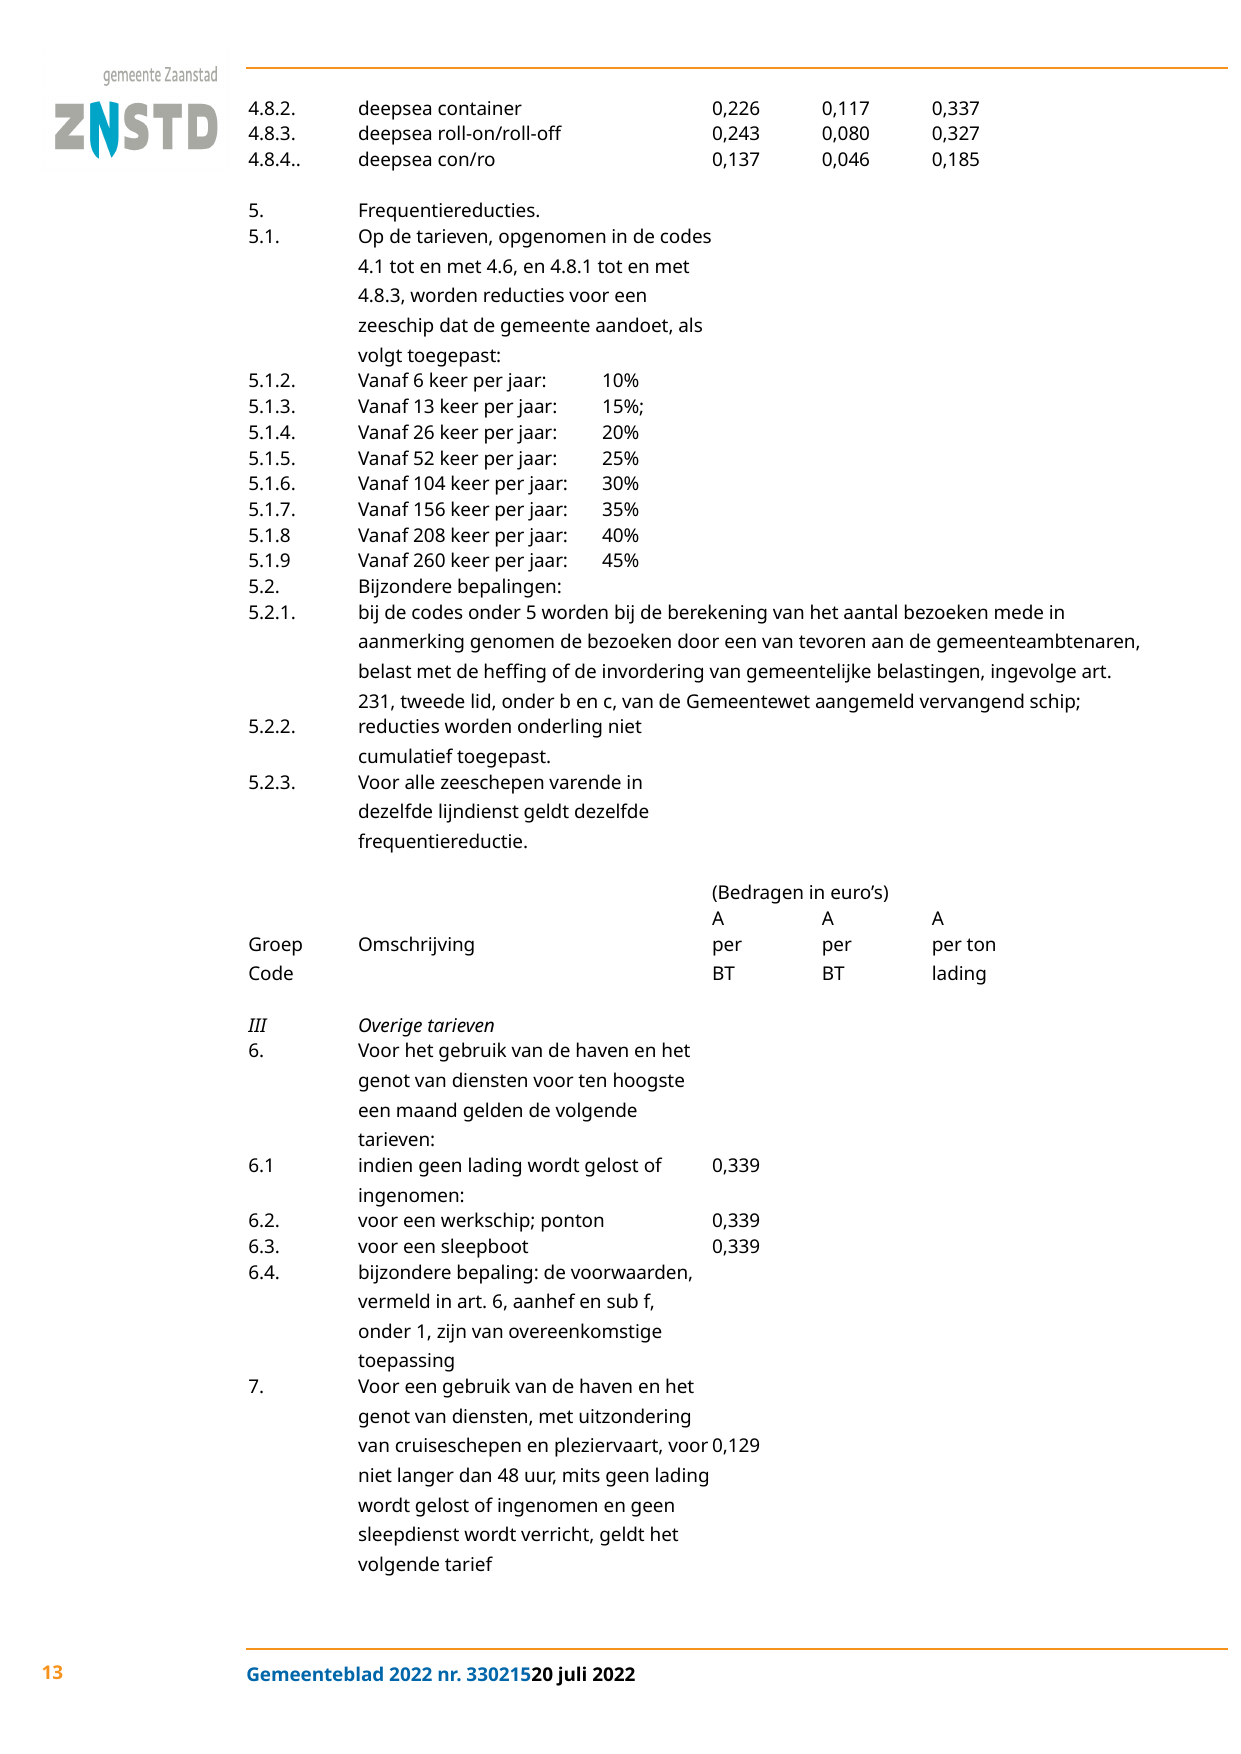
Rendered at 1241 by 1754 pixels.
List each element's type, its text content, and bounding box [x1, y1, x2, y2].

table_cell 5.1.7. [248, 496, 358, 522]
table_cell Vanaf 26 keer per jaar: [358, 419, 602, 445]
table_cell deepsea container [358, 95, 712, 121]
table_cell III [248, 1012, 358, 1038]
table_cell [712, 1259, 822, 1373]
table_cell [822, 1259, 932, 1373]
table_cell [712, 445, 822, 470]
table_cell [248, 854, 1152, 879]
table_cell [932, 393, 1152, 419]
table_cell [822, 1208, 932, 1233]
table_cell deepsea con/ro [358, 146, 712, 172]
table_cell 5.1.6. [248, 470, 358, 496]
table_cell [932, 224, 1152, 367]
table_cell Groep Code [248, 931, 358, 986]
table_cell 0,243 [712, 121, 822, 146]
table_cell [248, 880, 358, 905]
table_cell [712, 714, 822, 769]
table_cell 0,137 [712, 146, 822, 172]
table_cell [932, 419, 1152, 445]
table_cell [822, 1012, 932, 1038]
table_cell 6. [248, 1038, 358, 1152]
table_cell Vanaf 156 keer per jaar: [358, 496, 602, 522]
table_cell Voor alle zeeschepen varende in dezelfde lijndienst geldt dezelfde frequentiereductie. [358, 769, 712, 854]
table_cell Overige tarieven [358, 1012, 712, 1038]
table_cell 5.1.9 [248, 548, 358, 573]
table_cell [932, 1259, 1152, 1373]
table_cell Bijzondere bepalingen: [358, 573, 712, 599]
table_cell 7. [248, 1374, 358, 1577]
table_cell [822, 522, 932, 548]
table_cell [712, 1038, 822, 1152]
table_cell [822, 1233, 932, 1259]
table_cell [712, 573, 822, 599]
table_cell 15%; [602, 393, 712, 419]
table_cell 5.1.8 [248, 522, 358, 548]
table_cell per ton lading [932, 931, 1152, 986]
table_cell (Bedragen in euro’s) [712, 880, 1152, 905]
table_cell [932, 198, 1152, 223]
table_cell [932, 1038, 1152, 1152]
table_cell [712, 393, 822, 419]
table_cell 5.1.3. [248, 393, 358, 419]
table_cell [1042, 1577, 1152, 1602]
table_cell 6.4. [248, 1259, 358, 1373]
table_cell [932, 1152, 1152, 1207]
table_cell Omschrijving [358, 931, 712, 986]
table_cell [932, 1374, 1152, 1577]
table_cell [932, 172, 1152, 198]
table_cell 5.2. [248, 573, 358, 599]
table_cell 5.1.2. [248, 368, 358, 393]
table_cell 0,046 [822, 146, 932, 172]
table_cell [932, 714, 1152, 769]
table_cell [248, 1577, 358, 1602]
table_cell [822, 1577, 932, 1602]
table_cell [248, 905, 358, 931]
table_cell 6.1 [248, 1152, 358, 1207]
table_cell [712, 522, 822, 548]
table_cell 0,339 [712, 1208, 822, 1233]
table_cell reducties worden onderling niet cumulatief toegepast. [358, 714, 712, 769]
table_cell 35% [602, 496, 712, 522]
table_cell [822, 172, 932, 198]
table_cell [822, 198, 932, 223]
table_cell [248, 172, 358, 198]
table_cell 5.1. [248, 224, 358, 367]
table_cell [932, 769, 1152, 854]
table_cell [822, 368, 932, 393]
table_cell [932, 368, 1152, 393]
table_cell [712, 368, 822, 393]
table_cell [822, 1038, 932, 1152]
table_cell 0,080 [822, 121, 932, 146]
table_cell [822, 1152, 932, 1207]
table_cell [248, 986, 1152, 1012]
table_cell [712, 548, 822, 573]
table_cell [932, 1233, 1152, 1259]
table_cell 0,129 [712, 1374, 822, 1577]
table_cell 10% [602, 368, 712, 393]
table_cell [932, 1208, 1152, 1233]
table_cell [932, 496, 1152, 522]
table_cell 30% [602, 470, 712, 496]
table_cell 40% [602, 522, 712, 548]
table_cell [712, 496, 822, 522]
table_cell Vanaf 13 keer per jaar: [358, 393, 602, 419]
table_cell [822, 769, 932, 854]
table_cell [932, 522, 1152, 548]
table_cell voor een werkschip; ponton [358, 1208, 712, 1233]
table_cell bijzondere bepaling: de voorwaarden, vermeld in art. 6, aanhef en sub f, onder 1, zijn van overeenkomstige toepassing [358, 1259, 712, 1373]
table_cell [932, 1012, 1152, 1038]
table_cell 0,327 [932, 121, 1152, 146]
table_cell 45% [602, 548, 712, 573]
table_cell [932, 573, 1152, 599]
table_cell 5.2.2. [248, 714, 358, 769]
table_cell [932, 445, 1152, 470]
table_cell Op de tarieven, opgenomen in de codes 4.1 tot en met 4.6, en 4.8.1 tot en met 4.8.3, worden reducties voor een zeeschip dat de gemeente aandoet, als volgt toegepast: [358, 224, 712, 367]
table_cell [932, 1577, 1042, 1602]
table_cell 5.1.5. [248, 445, 358, 470]
table_cell indien geen lading wordt gelost of ingenomen: [358, 1152, 712, 1207]
table_cell 25% [602, 445, 712, 470]
table_cell Vanaf 6 keer per jaar: [358, 368, 602, 393]
table_cell 0,226 [712, 95, 822, 121]
table_cell [712, 172, 822, 198]
table_cell A [932, 905, 1152, 931]
table_cell 5.2.1. [248, 599, 358, 713]
table_cell Vanaf 260 keer per jaar: [358, 548, 602, 573]
table_cell [822, 573, 932, 599]
table_cell [822, 496, 932, 522]
table_cell 0,185 [932, 146, 1152, 172]
table_cell 0,337 [932, 95, 1152, 121]
table_cell Frequentiereducties. [358, 198, 712, 223]
table_cell [932, 470, 1152, 496]
table_cell [712, 769, 822, 854]
table_cell A [712, 905, 822, 931]
table_cell [822, 445, 932, 470]
table_cell [358, 1577, 822, 1602]
table_cell [712, 1012, 822, 1038]
table_cell [712, 198, 822, 223]
table_cell 4.8.2. [248, 95, 358, 121]
table_cell [358, 172, 712, 198]
table_cell [822, 714, 932, 769]
table_cell Voor een gebruik van de haven en het genot van diensten, met uitzondering van cruiseschepen en pleziervaart, voor niet langer dan 48 uur, mits geen lading wordt gelost of ingenomen en geen sleepdienst wordt verricht, geldt het volgende tarief [358, 1374, 712, 1577]
table_cell 5.1.4. [248, 419, 358, 445]
table_cell 0,339 [712, 1152, 822, 1207]
table_cell [358, 880, 712, 905]
table_cell A [822, 905, 932, 931]
table_cell Vanaf 104 keer per jaar: [358, 470, 602, 496]
table_cell 6.3. [248, 1233, 358, 1259]
table_cell [822, 393, 932, 419]
table_cell Vanaf 208 keer per jaar: [358, 522, 602, 548]
table_cell [358, 905, 712, 931]
table_cell 6.2. [248, 1208, 358, 1233]
table_cell [822, 419, 932, 445]
table_cell per BT [712, 931, 822, 986]
table_cell [822, 548, 932, 573]
table_cell 0,117 [822, 95, 932, 121]
table_cell 4.8.4.. [248, 146, 358, 172]
picture [41, 47, 231, 172]
table_cell 20% [602, 419, 712, 445]
table_cell 0,339 [712, 1233, 822, 1259]
table_cell Voor het gebruik van de haven en het genot van diensten voor ten hoogste een maand gelden de volgende tarieven: [358, 1038, 712, 1152]
table_cell 5. [248, 198, 358, 223]
table_cell [822, 1374, 932, 1577]
table_cell [822, 224, 932, 367]
table_cell voor een sleepboot [358, 1233, 712, 1259]
table_cell per BT [822, 931, 932, 986]
table_cell deepsea roll-on/roll-off [358, 121, 712, 146]
table_cell 5.2.3. [248, 769, 358, 854]
table_cell Vanaf 52 keer per jaar: [358, 445, 602, 470]
table_cell [932, 548, 1152, 573]
table_cell [712, 419, 822, 445]
table_cell bij de codes onder 5 worden bij de berekening van het aantal bezoeken mede in aanmerking genomen de bezoeken door een van tevoren aan de gemeenteambtenaren, belast met de heffing of de invordering van gemeentelijke belastingen, ingevolge art. 231, tweede lid, onder b en c, van de Gemeentewet aangemeld vervangend schip; [358, 599, 1152, 713]
table_cell [712, 224, 822, 367]
table_cell [822, 470, 932, 496]
table_cell [712, 470, 822, 496]
table_cell 4.8.3. [248, 121, 358, 146]
